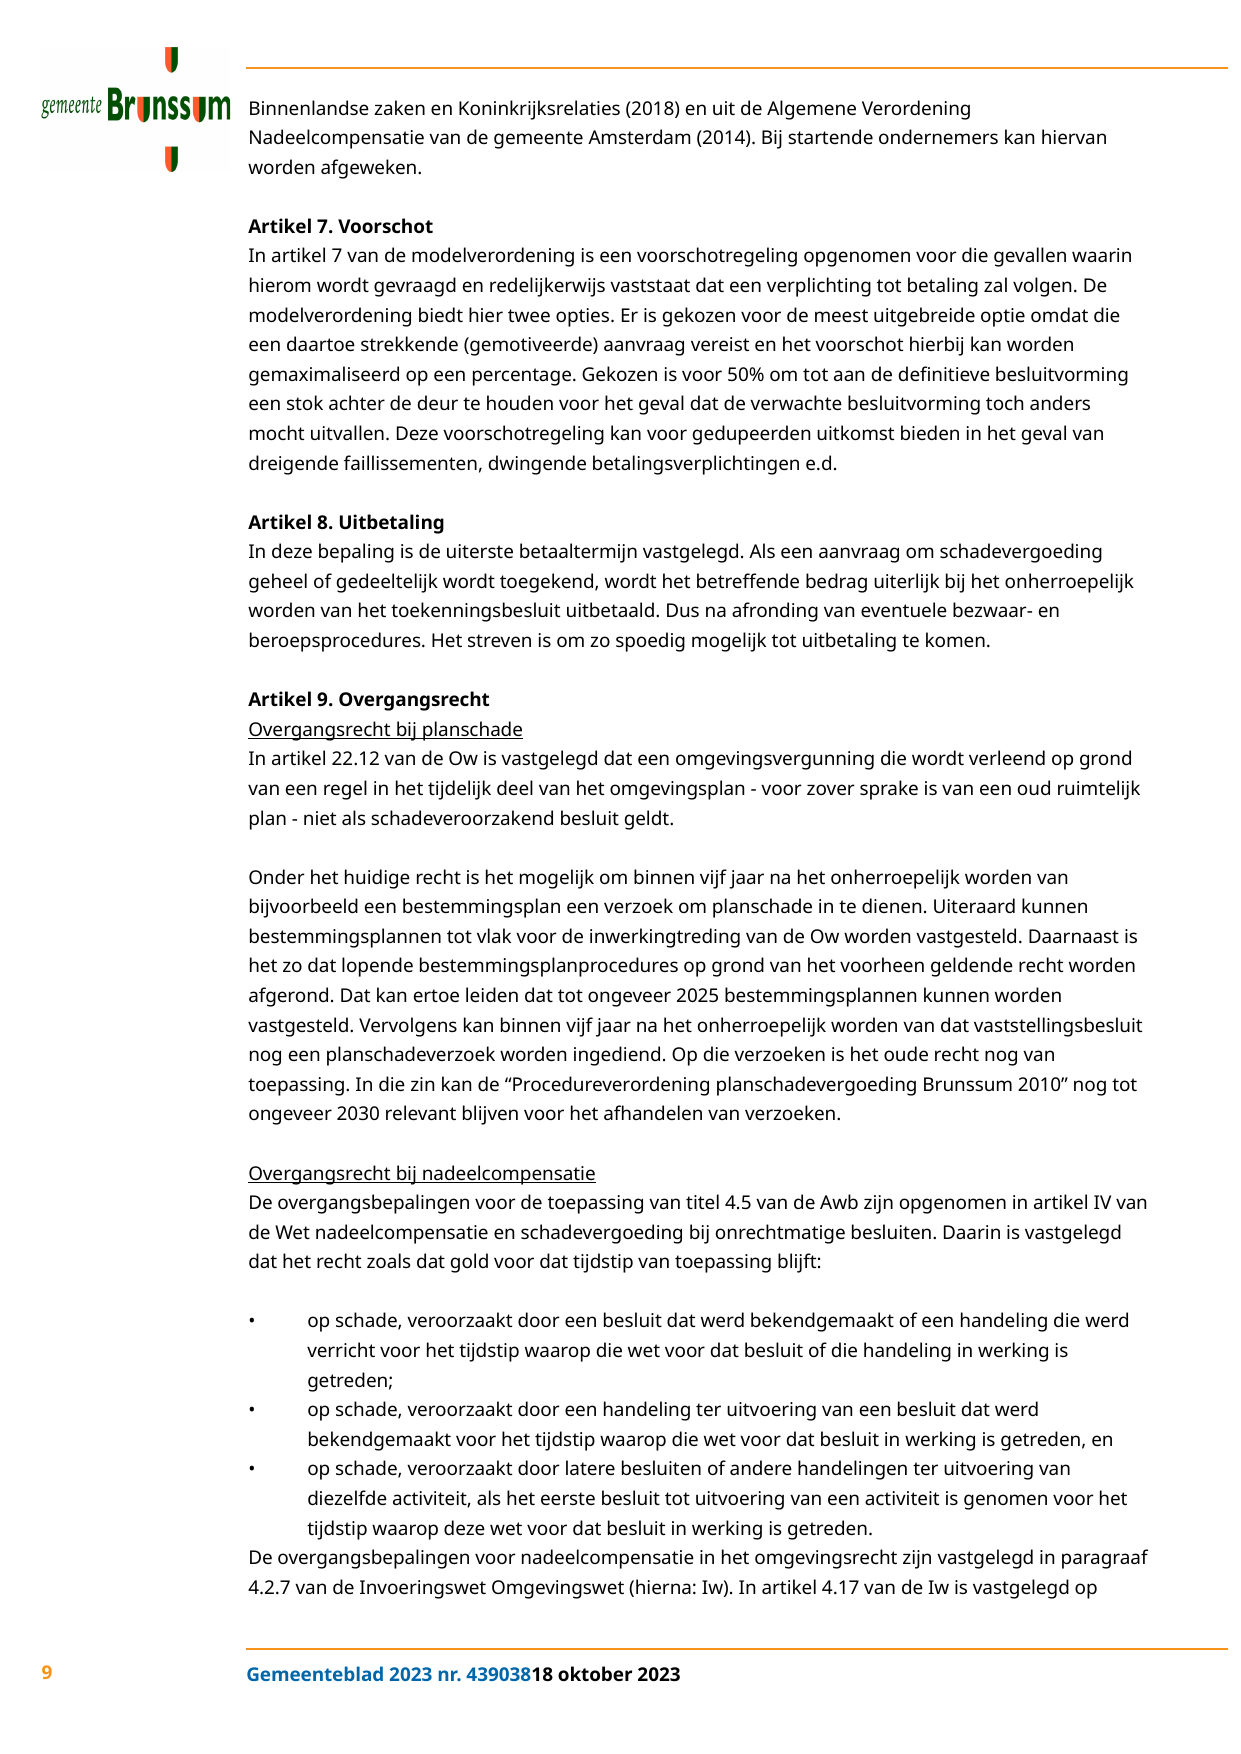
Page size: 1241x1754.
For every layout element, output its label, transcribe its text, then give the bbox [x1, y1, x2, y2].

list op schade, veroorzaakt door latere besluiten of andere handelingen ter uitvoering van diezelfde activiteit, als het eerste besluit tot uitvoering van een activiteit is genomen voor het tijdstip waarop deze wet voor dat besluit in werking is getreden. [248, 1456, 1152, 1541]
list op schade, veroorzaakt door een handeling ter uitvoering van een besluit dat werd bekendgemaakt voor het tijdstip waarop die wet voor dat besluit in werking is getreden, en [248, 1396, 1152, 1452]
text Artikel 7. Voorschot [248, 213, 1152, 239]
text Binnenlandse zaken en Koninkrijksrelaties (2018) en uit de Algemene Verordening Nadeelcompensatie van de gemeente Amsterdam (2014). Bij startende ondernemers kan hiervan worden afgeweken. [248, 95, 1152, 180]
text In artikel 7 van de modelverordening is een voorschotregeling opgenomen voor die gevallen waarin hierom wordt gevraagd en redelijkerwijs vaststaat dat een verplichting tot betaling zal volgen. De modelverordening biedt hier twee opties. Er is gekozen voor de meest uitgebreide optie omdat die een daartoe strekkende (gemotiveerde) aanvraag vereist en het voorschot hierbij kan worden gemaximaliseerd op een percentage. Gekozen is voor 50% om tot aan de definitieve besluitvorming een stok achter de deur te houden voor het geval dat de verwachte besluitvorming toch anders mocht uitvallen. Deze voorschotregeling kan voor gedupeerden uitkomst bieden in het geval van dreigende faillissementen, dwingende betalingsverplichtingen e.d. [248, 243, 1152, 476]
text Artikel 8. Uitbetaling [248, 509, 1152, 535]
text De overgangsbepalingen voor nadeelcompensatie in het omgevingsrecht zijn vastgelegd in paragraaf 4.2.7 van de Invoeringswet Omgevingswet (hierna: Iw). In artikel 4.17 van de Iw is vastgelegd op [248, 1544, 1152, 1600]
text Artikel 9. Overgangsrecht [248, 686, 1152, 712]
picture [41, 47, 231, 172]
text Overgangsrecht bij nadeelcompensatie [248, 1160, 1152, 1186]
text Overgangsrecht bij planschade [248, 716, 1152, 742]
list op schade, veroorzaakt door een besluit dat werd bekendgemaakt of een handeling die werd verricht voor het tijdstip waarop die wet voor dat besluit of die handeling in werking is getreden; [248, 1308, 1152, 1393]
text In deze bepaling is de uiterste betaaltermijn vastgelegd. Als een aanvraag om schadevergoeding geheel of gedeeltelijk wordt toegekend, wordt het betreffende bedrag uiterlijk bij het onherroepelijk worden van het toekenningsbesluit uitbetaald. Dus na afronding van eventuele bezwaar- en beroepsprocedures. Het streven is om zo spoedig mogelijk tot uitbetaling te komen. [248, 538, 1152, 653]
text Onder het huidige recht is het mogelijk om binnen vijf jaar na het onherroepelijk worden van bijvoorbeeld een bestemmingsplan een verzoek om planschade in te dienen. Uiteraard kunnen bestemmingsplannen tot vlak voor de inwerkingtreding van de Ow worden vastgesteld. Daarnaast is het zo dat lopende bestemmingsplanprocedures op grond van het voorheen geldende recht worden afgerond. Dat kan ertoe leiden dat tot ongeveer 2025 bestemmingsplannen kunnen worden vastgesteld. Vervolgens kan binnen vijf jaar na het onherroepelijk worden van dat vaststellingsbesluit nog een planschadeverzoek worden ingediend. Op die verzoeken is het oude recht nog van toepassing. In die zin kan de “Procedureverordening planschadevergoeding Brunssum 2010” nog tot ongeveer 2030 relevant blijven voor het afhandelen van verzoeken. [248, 864, 1152, 1126]
text De overgangsbepalingen voor de toepassing van titel 4.5 van de Awb zijn opgenomen in artikel IV van de Wet nadeelcompensatie en schadevergoeding bij onrechtmatige besluiten. Daarin is vastgelegd dat het recht zoals dat gold voor dat tijdstip van toepassing blijft: [248, 1189, 1152, 1274]
text In artikel 22.12 van de Ow is vastgelegd dat een omgevingsvergunning die wordt verleend op grond van een regel in het tijdelijk deel van het omgevingsplan - voor zover sprake is van een oud ruimtelijk plan - niet als schadeveroorzakend besluit geldt. [248, 746, 1152, 831]
